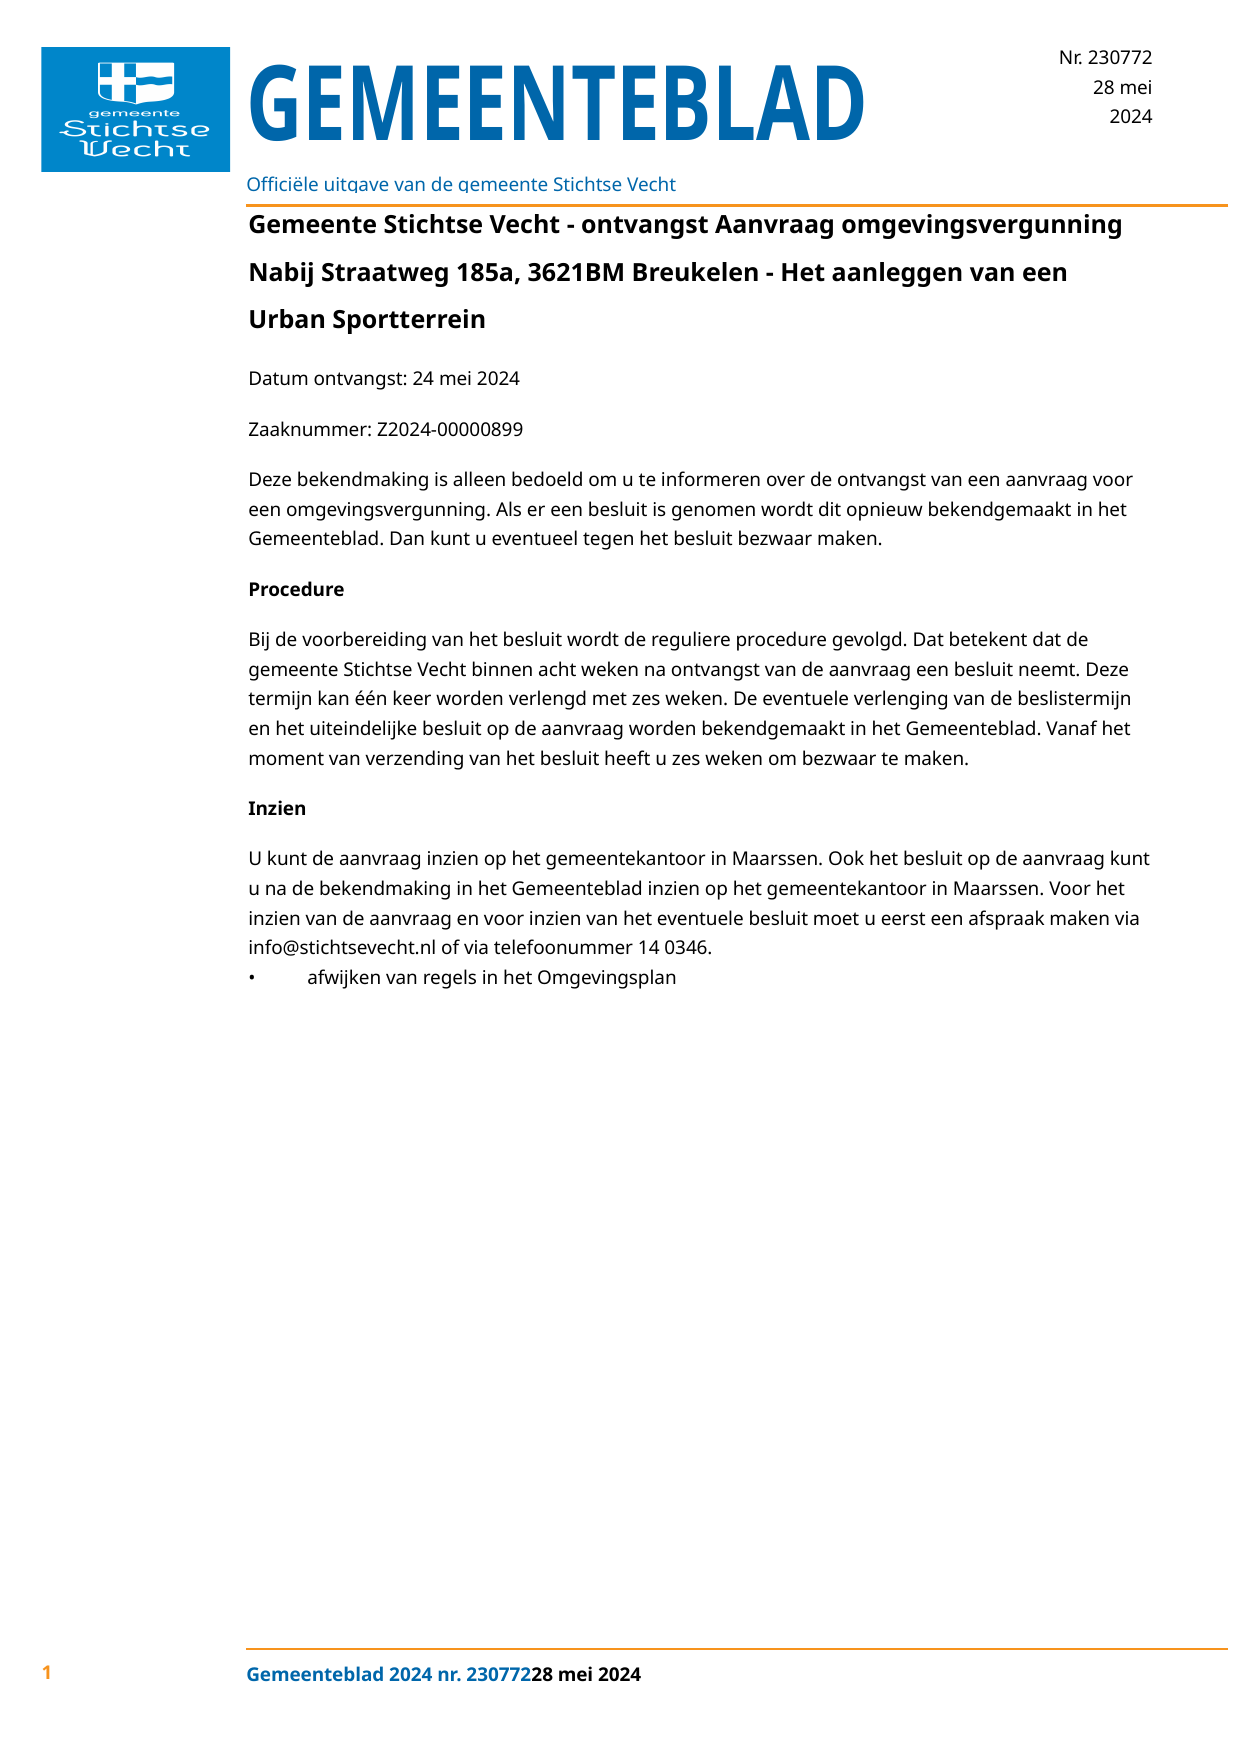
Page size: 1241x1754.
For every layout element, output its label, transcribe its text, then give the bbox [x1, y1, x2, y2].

text Inzien [248, 795, 1152, 821]
text Zaaknummer: Z2024-00000899 [248, 416, 1152, 442]
text Bij de voorbereiding van het besluit wordt de reguliere procedure gevolgd. Dat betekent dat de gemeente Stichtse Vecht binnen acht weken na ontvangst van de aanvraag een besluit neemt. Deze termijn kan één keer worden verlengd met zes weken. De eventuele verlenging van de beslistermijn en het uiteindelijke besluit op de aanvraag worden bekendgemaakt in het Gemeenteblad. Vanaf het moment van verzending van het besluit heeft u zes weken om bezwaar te maken. [248, 626, 1152, 770]
text Gemeente Stichtse Vecht - ontvangst Aanvraag omgevingsvergunning Nabij Straatweg 185a, 3621BM Breukelen - Het aanleggen van een Urban Sportterrein [248, 207, 1152, 336]
list afwijken van regels in het Omgevingsplan [248, 964, 1152, 989]
picture [137, 63, 174, 103]
text Deze bekendmaking is alleen bedoeld om u te informeren over de ontvangst van een aanvraag voor een omgevingsvergunning. Als er een besluit is genomen wordt dit opnieuw bekendgemaakt in het Gemeenteblad. Dan kunt u eventueel tegen het besluit bezwaar maken. [248, 466, 1152, 551]
text U kunt de aanvraag inzien op het gemeentekantoor in Maarssen. Ook het besluit op de aanvraag kunt u na de bekendmaking in het Gemeenteblad inzien op het gemeentekantoor in Maarssen. Voor het inzien van de aanvraag en voor inzien van het eventuele besluit moet u eerst een afspraak maken via info@stichtsevecht.nl of via telefoonummer 14 0346. [248, 846, 1152, 960]
text Procedure [248, 576, 1152, 602]
picture [99, 63, 135, 101]
text Datum ontvangst: 24 mei 2024 [248, 366, 1152, 391]
